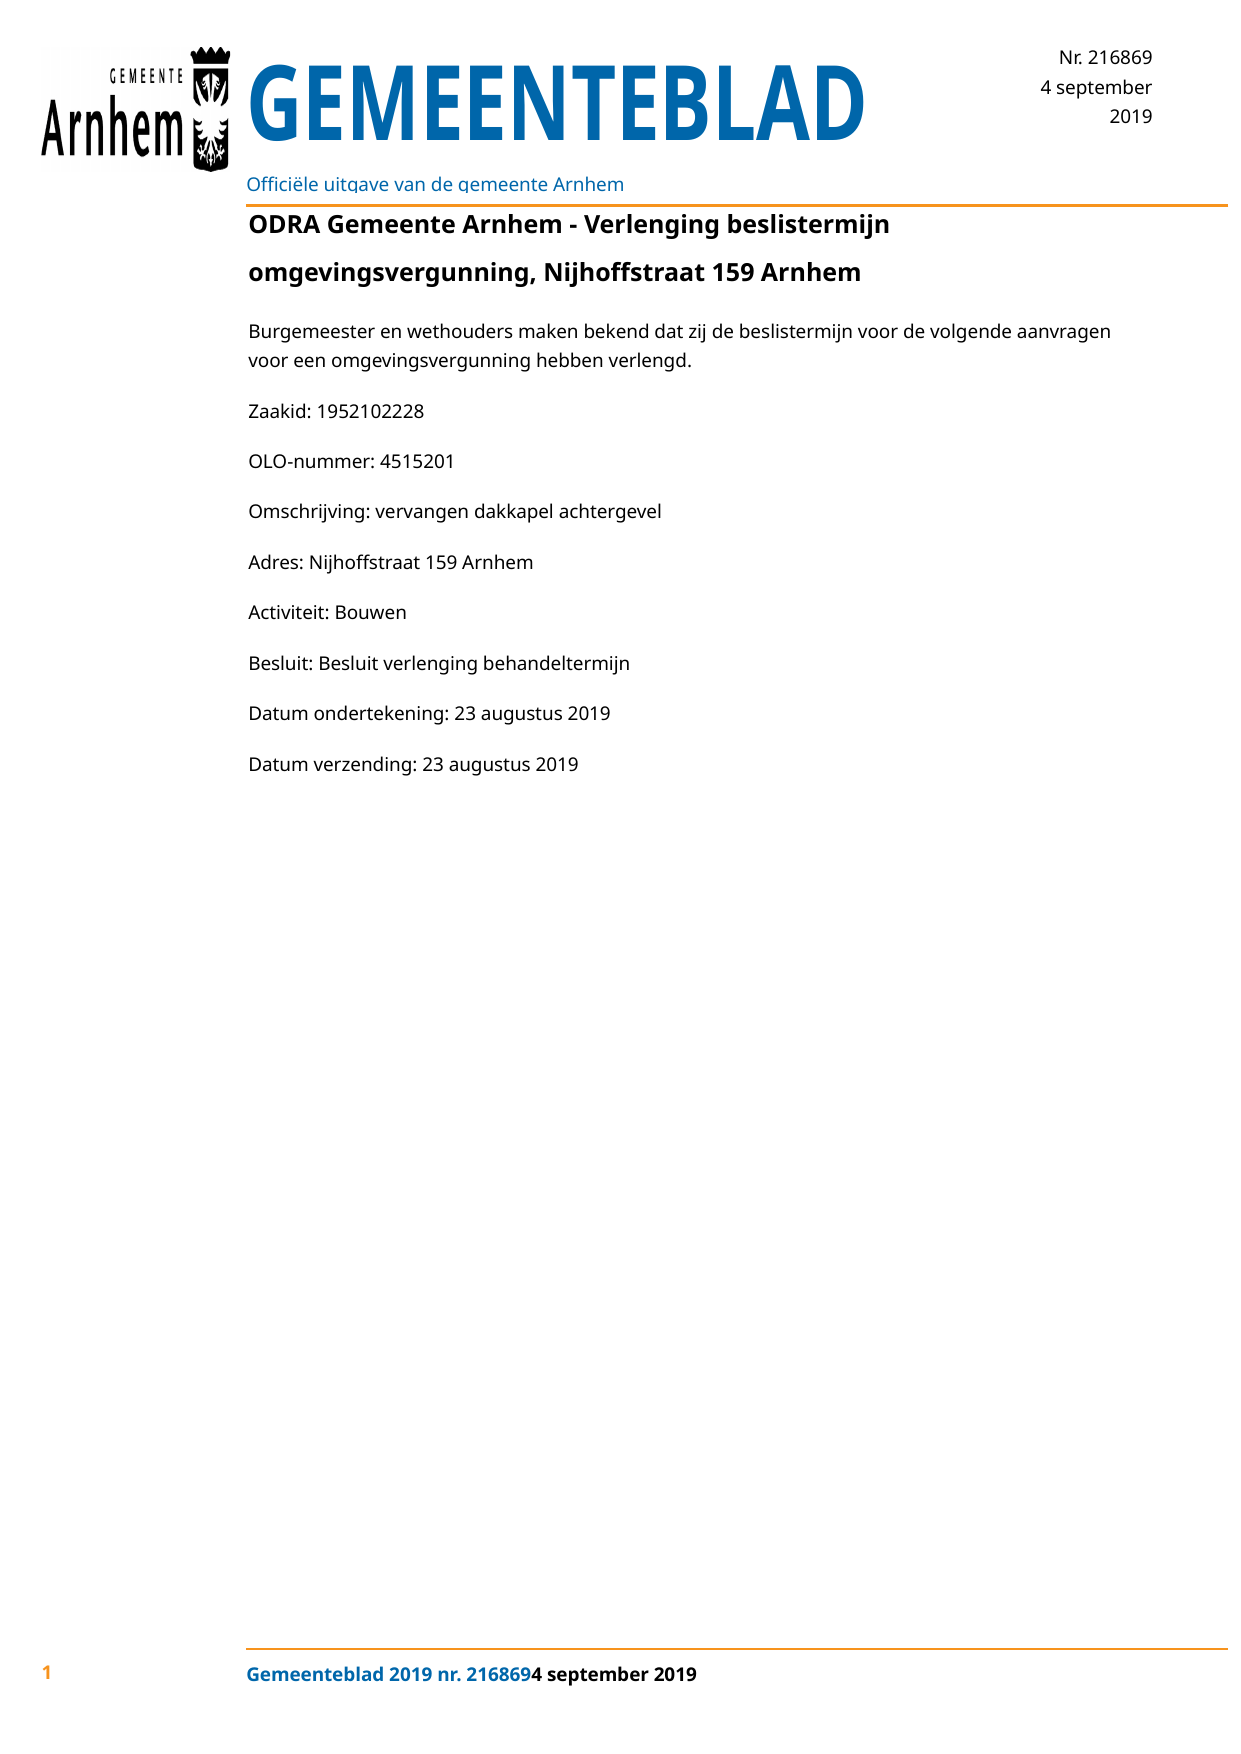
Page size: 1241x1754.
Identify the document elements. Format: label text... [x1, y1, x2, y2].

text Burgemeester en wethouders maken bekend dat zij de beslistermijn voor de volgende aanvragen voor een omgevingsvergunning hebben verlengd. [248, 318, 1152, 373]
text Activiteit: Bouwen [248, 599, 1152, 625]
text OLO-nummer: 4515201 [248, 448, 1152, 474]
text Datum verzending: 23 augustus 2019 [248, 751, 1152, 777]
text Omschrijving: vervangen dakkapel achtergevel [248, 499, 1152, 524]
text Besluit: Besluit verlenging behandeltermijn [248, 650, 1152, 676]
text ODRA Gemeente Arnhem - Verlenging beslistermijn omgevingsvergunning, Nijhoffstraat 159 Arnhem [248, 207, 1152, 288]
text Adres: Nijhoffstraat 159 Arnhem [248, 549, 1152, 575]
text Zaakid: 1952102228 [248, 398, 1152, 424]
text Datum ondertekening: 23 augustus 2019 [248, 700, 1152, 726]
picture [41, 47, 231, 172]
